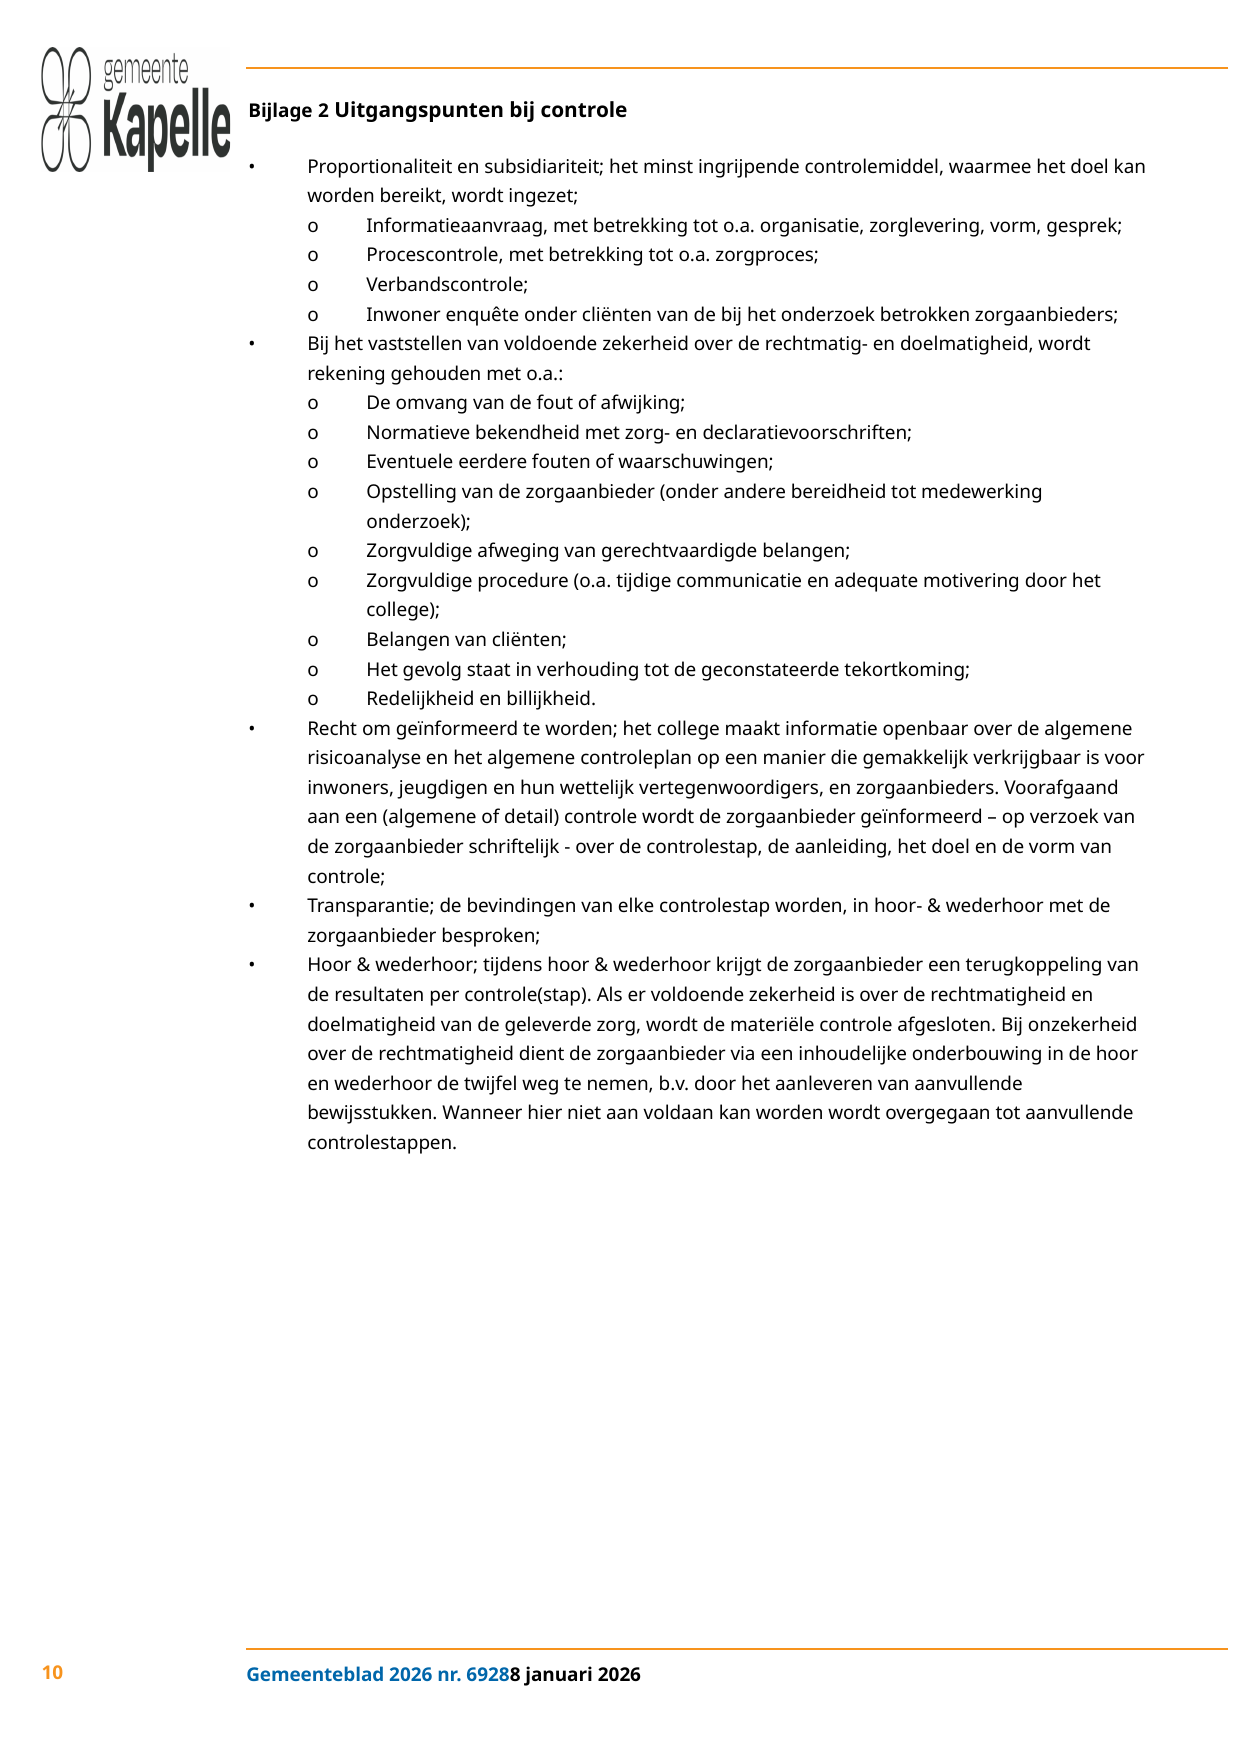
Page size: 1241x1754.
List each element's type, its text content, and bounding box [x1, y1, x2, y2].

list Verbandscontrole; [307, 271, 1152, 297]
list Inwoner enquête onder cliënten van de bij het onderzoek betrokken zorgaanbieders; [307, 301, 1152, 327]
list Hoor & wederhoor; tijdens hoor & wederhoor krijgt de zorgaanbieder een terugkoppeling van de resultaten per controle(stap). Als er voldoende zekerheid is over de rechtmatigheid en doelmatigheid van de geleverde zorg, wordt de materiële controle afgesloten. Bij onzekerheid over de rechtmatigheid dient de zorgaanbieder via een inhoudelijke onderbouwing in de hoor en wederhoor de twijfel weg te nemen, b.v. door het aanleveren van aanvullende bewijsstukken. Wanneer hier niet aan voldaan kan worden wordt overgegaan tot aanvullende controlestappen. [248, 952, 1152, 1155]
list Het gevolg staat in verhouding tot de geconstateerde tekortkoming; [307, 656, 1152, 682]
list Opstelling van de zorgaanbieder (onder andere bereidheid tot medewerking onderzoek); [307, 478, 1152, 534]
list Transparantie; de bevindingen van elke controlestap worden, in hoor- & wederhoor met de zorgaanbieder besproken; [248, 892, 1152, 948]
list Normatieve bekendheid met zorg- en declaratievoorschriften; [307, 419, 1152, 445]
list Recht om geïnformeerd te worden; het college maakt informatie openbaar over de algemene risicoanalyse en het algemene controleplan op een manier die gemakkelijk verkrijgbaar is voor inwoners, jeugdigen en hun wettelijk vertegenwoordigers, en zorgaanbieders. Voorafgaand aan een (algemene of detail) controle wordt de zorgaanbieder geïnformeerd – op verzoek van de zorgaanbieder schriftelijk - over de controlestap, de aanleiding, het doel en de vorm van controle; [248, 715, 1152, 889]
list Procescontrole, met betrekking tot o.a. zorgproces; [307, 242, 1152, 267]
list Belangen van cliënten; [307, 626, 1152, 652]
list Redelijkheid en billijkheid. [307, 685, 1152, 711]
list De omvang van de fout of afwijking; [307, 389, 1152, 415]
list Proportionaliteit en subsidiariteit; het minst ingrijpende controlemiddel, waarmee het doel kan worden bereikt, wordt ingezet; [248, 153, 1152, 208]
list Eventuele eerdere fouten of waarschuwingen; [307, 449, 1152, 474]
picture [41, 47, 231, 172]
list Bij het vaststellen van voldoende zekerheid over de rechtmatig- en doelmatigheid, wordt rekening gehouden met o.a.: [248, 330, 1152, 386]
list Zorgvuldige procedure (o.a. tijdige communicatie en adequate motivering door het college); [307, 567, 1152, 622]
list Zorgvuldige afweging van gerechtvaardigde belangen; [307, 537, 1152, 563]
list Informatieaanvraag, met betrekking tot o.a. organisatie, zorglevering, vorm, gesprek; [307, 212, 1152, 238]
text Bijlage 2 Uitgangspunten bij controle [248, 95, 1152, 123]
